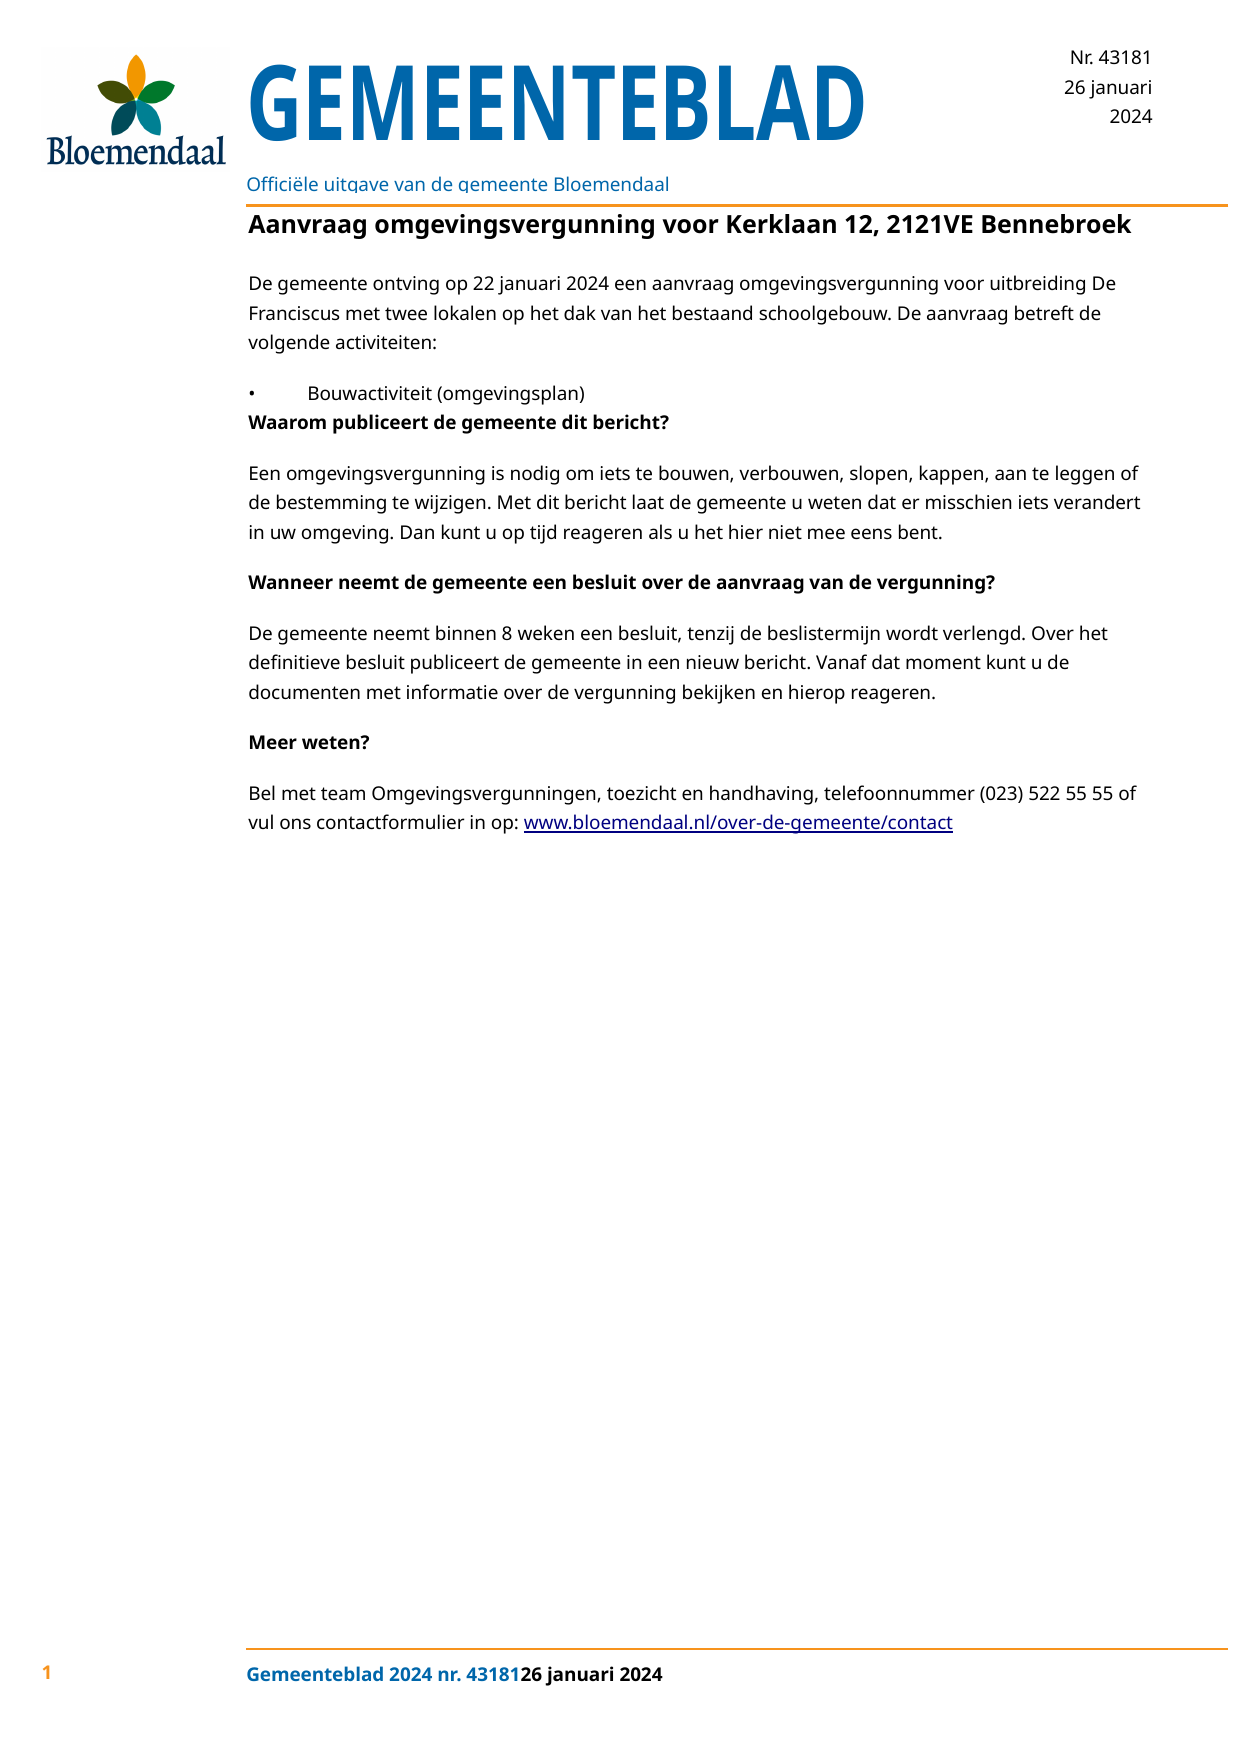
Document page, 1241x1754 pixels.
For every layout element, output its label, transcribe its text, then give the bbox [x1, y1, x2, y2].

picture [41, 47, 231, 172]
text Wanneer neemt de gemeente een besluit over de aanvraag van de vergunning? [248, 569, 1152, 595]
text Waarom publiceert de gemeente dit bericht? [248, 409, 1152, 435]
text De gemeente ontving op 22 januari 2024 een aanvraag omgevingsvergunning voor uitbreiding De Franciscus met twee lokalen op het dak van het bestaand schoolgebouw. De aanvraag betreft de volgende activiteiten: [248, 270, 1152, 355]
text Aanvraag omgevingsvergunning voor Kerklaan 12, 2121VE Bennebroek [248, 207, 1152, 241]
text Een omgevingsvergunning is nodig om iets te bouwen, verbouwen, slopen, kappen, aan te leggen of de bestemming te wijzigen. Met dit bericht laat de gemeente u weten dat er misschien iets verandert in uw omgeving. Dan kunt u op tijd reageren als u het hier niet mee eens bent. [248, 460, 1152, 545]
text De gemeente neemt binnen 8 weken een besluit, tenzij de beslistermijn wordt verlengd. Over het definitieve besluit publiceert de gemeente in een nieuw bericht. Vanaf dat moment kunt u de documenten met informatie over de vergunning bekijken en hierop reageren. [248, 620, 1152, 705]
list Bouwactiviteit (omgevingsplan) [248, 380, 1152, 406]
text Meer weten? [248, 729, 1152, 755]
text Bel met team Omgevingsvergunningen, toezicht en handhaving, telefoonnummer (023) 522 55 55 of vul ons contactformulier in op: www.bloemendaal.nl/over-de-gemeente/contact [248, 780, 1152, 835]
